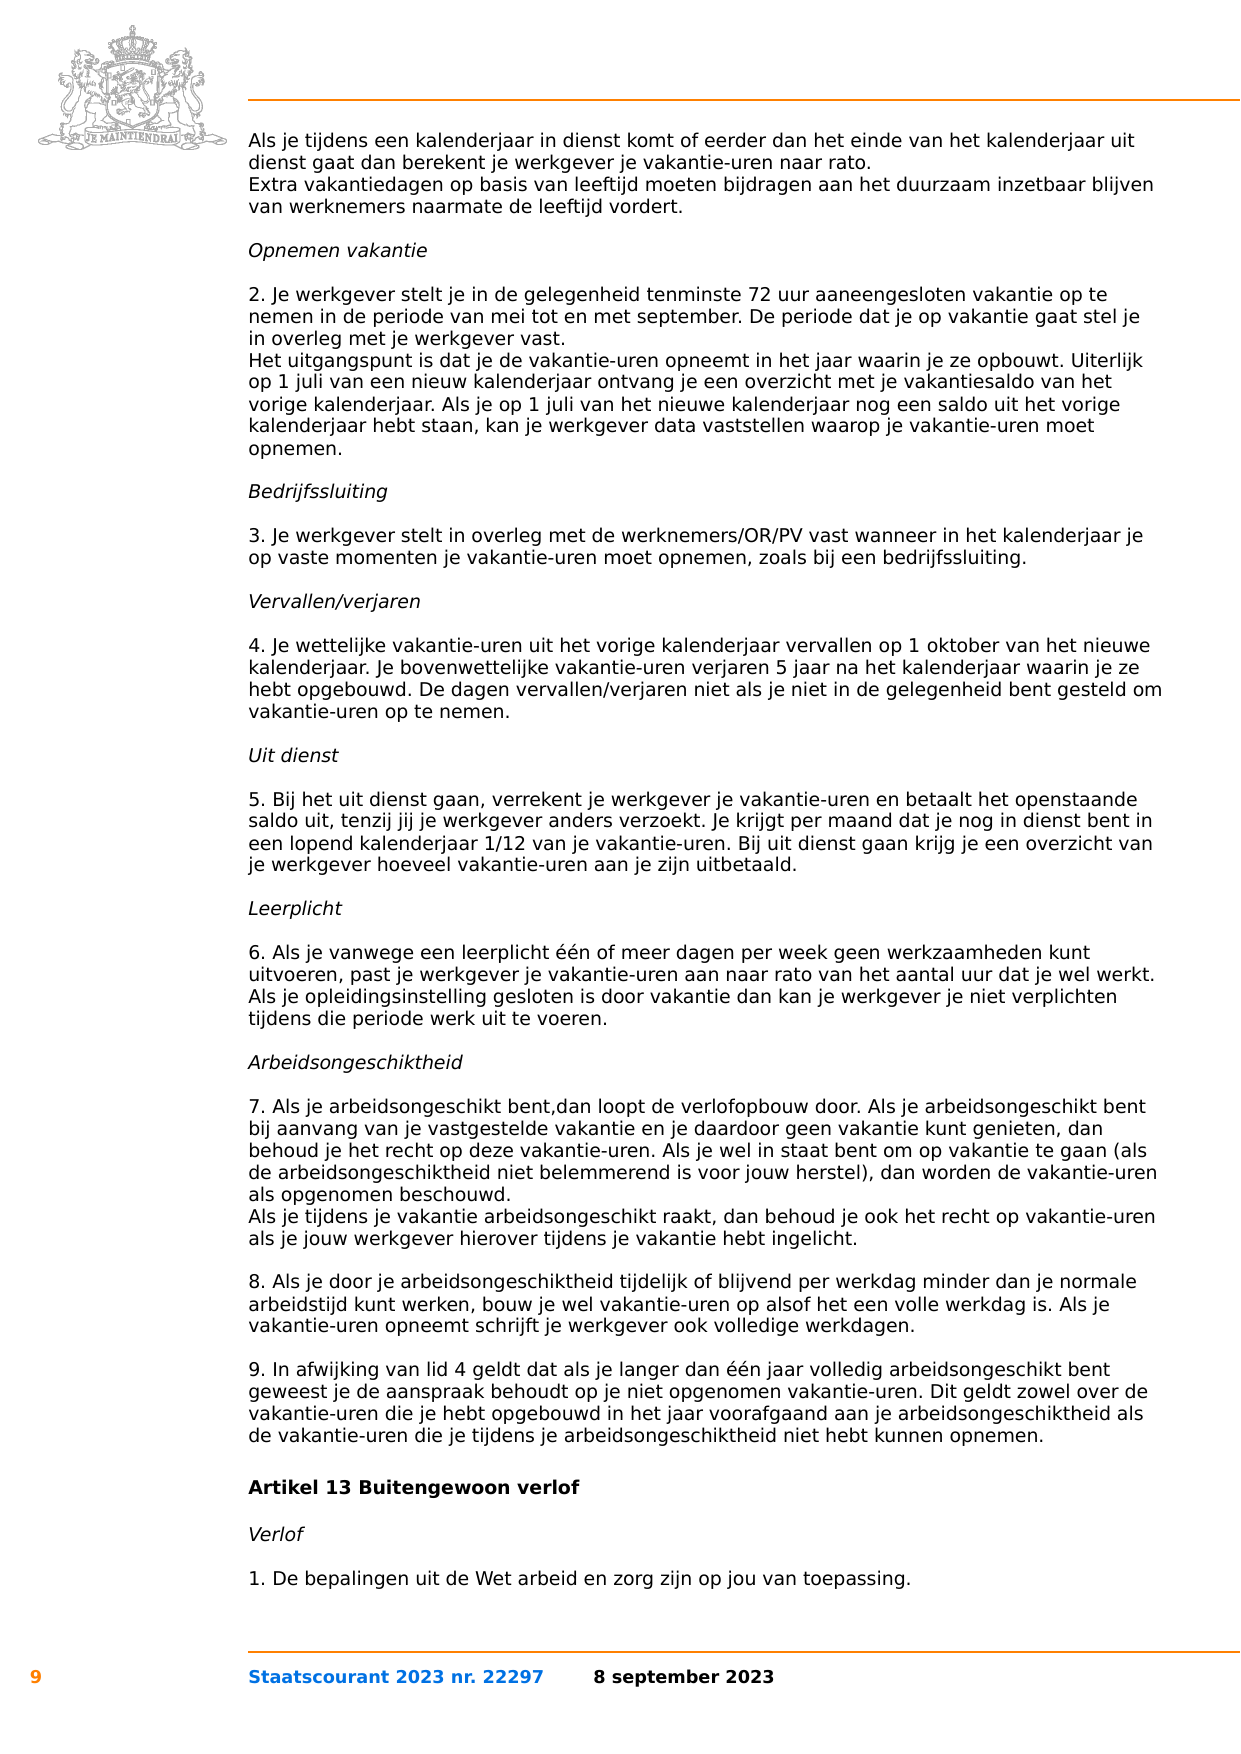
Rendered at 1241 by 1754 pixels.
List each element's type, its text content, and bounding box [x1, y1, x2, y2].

text 7. Als je arbeidsongeschikt bent,dan loopt de verlofopbouw door. Als je arbeidsongeschikt bent bij aanvang van je vastgestelde vakantie en je daardoor geen vakantie kunt genieten, dan behoud je het recht op deze vakantie-uren. Als je wel in staat bent om op vakantie te gaan (als de arbeidsongeschiktheid niet belemmerend is voor jouw herstel), dan worden de vakantie-uren als opgenomen beschouwd. [248, 1096, 1163, 1206]
picture [38, 25, 227, 150]
subtitle Vervallen/verjaren [248, 591, 1163, 613]
subtitle Artikel 13 Buitengewoon verlof [248, 1477, 1163, 1499]
text Als je tijdens een kalenderjaar in dienst komt of eerder dan het einde van het kalenderjaar uit dienst gaat dan berekent je werkgever je vakantie-uren naar rato. [248, 130, 1163, 174]
text Extra vakantiedagen op basis van leeftijd moeten bijdragen aan het duurzaam inzetbaar blijven van werknemers naarmate de leeftijd vordert. [248, 174, 1163, 218]
text 4. Je wettelijke vakantie-uren uit het vorige kalenderjaar vervallen op 1 oktober van het nieuwe kalenderjaar. Je bovenwettelijke vakantie-uren verjaren 5 jaar na het kalenderjaar waarin je ze hebt opgebouwd. De dagen vervallen/verjaren niet als je niet in de gelegenheid bent gesteld om vakantie-uren op te nemen. [248, 635, 1163, 723]
text Het uitgangspunt is dat je de vakantie-uren opneemt in het jaar waarin je ze opbouwt. Uiterlijk op 1 juli van een nieuw kalenderjaar ontvang je een overzicht met je vakantiesaldo van het vorige kalenderjaar. Als je op 1 juli van het nieuwe kalenderjaar nog een saldo uit het vorige kalenderjaar hebt staan, kan je werkgever data vaststellen waarop je vakantie-uren moet opnemen. [248, 349, 1163, 459]
subtitle Verlof [248, 1524, 1163, 1546]
text 9. In afwijking van lid 4 geldt dat als je langer dan één jaar volledig arbeidsongeschikt bent geweest je de aanspraak behoudt op je niet opgenomen vakantie-uren. Dit geldt zowel over de vakantie-uren die je hebt opgebouwd in het jaar voorafgaand aan je arbeidsongeschiktheid als de vakantie-uren die je tijdens je arbeidsongeschiktheid niet hebt kunnen opnemen. [248, 1359, 1163, 1447]
subtitle Leerplicht [248, 898, 1163, 920]
text Als je tijdens je vakantie arbeidsongeschikt raakt, dan behoud je ook het recht op vakantie-uren als je jouw werkgever hierover tijdens je vakantie hebt ingelicht. [248, 1206, 1163, 1249]
text 8. Als je door je arbeidsongeschiktheid tijdelijk of blijvend per werkdag minder dan je normale arbeidstijd kunt werken, bouw je wel vakantie-uren op alsof het een volle werkdag is. Als je vakantie-uren opneemt schrijft je werkgever ook volledige werkdagen. [248, 1271, 1163, 1337]
text 1. De bepalingen uit de Wet arbeid en zorg zijn op jou van toepassing. [248, 1568, 1163, 1590]
subtitle Arbeidsongeschiktheid [248, 1052, 1163, 1074]
text 5. Bij het uit dienst gaan, verrekent je werkgever je vakantie-uren en betaalt het openstaande saldo uit, tenzij jij je werkgever anders verzoekt. Je krijgt per maand dat je nog in dienst bent in een lopend kalenderjaar 1/12 van je vakantie-uren. Bij uit dienst gaan krijg je een overzicht van je werkgever hoeveel vakantie-uren aan je zijn uitbetaald. [248, 788, 1163, 876]
text 6. Als je vanwege een leerplicht één of meer dagen per week geen werkzaamheden kunt uitvoeren, past je werkgever je vakantie-uren aan naar rato van het aantal uur dat je wel werkt. Als je opleidingsinstelling gesloten is door vakantie dan kan je werkgever je niet verplichten tijdens die periode werk uit te voeren. [248, 942, 1163, 1030]
text 3. Je werkgever stelt in overleg met de werknemers/OR/PV vast wanneer in het kalenderjaar je op vaste momenten je vakantie-uren moet opnemen, zoals bij een bedrijfssluiting. [248, 525, 1163, 569]
subtitle Uit dienst [248, 744, 1163, 767]
subtitle Opnemen vakantie [248, 240, 1163, 262]
text 2. Je werkgever stelt je in de gelegenheid tenminste 72 uur aaneengesloten vakantie op te nemen in de periode van mei tot en met september. De periode dat je op vakantie gaat stel je in overleg met je werkgever vast. [248, 283, 1163, 349]
subtitle Bedrijfssluiting [248, 481, 1163, 503]
